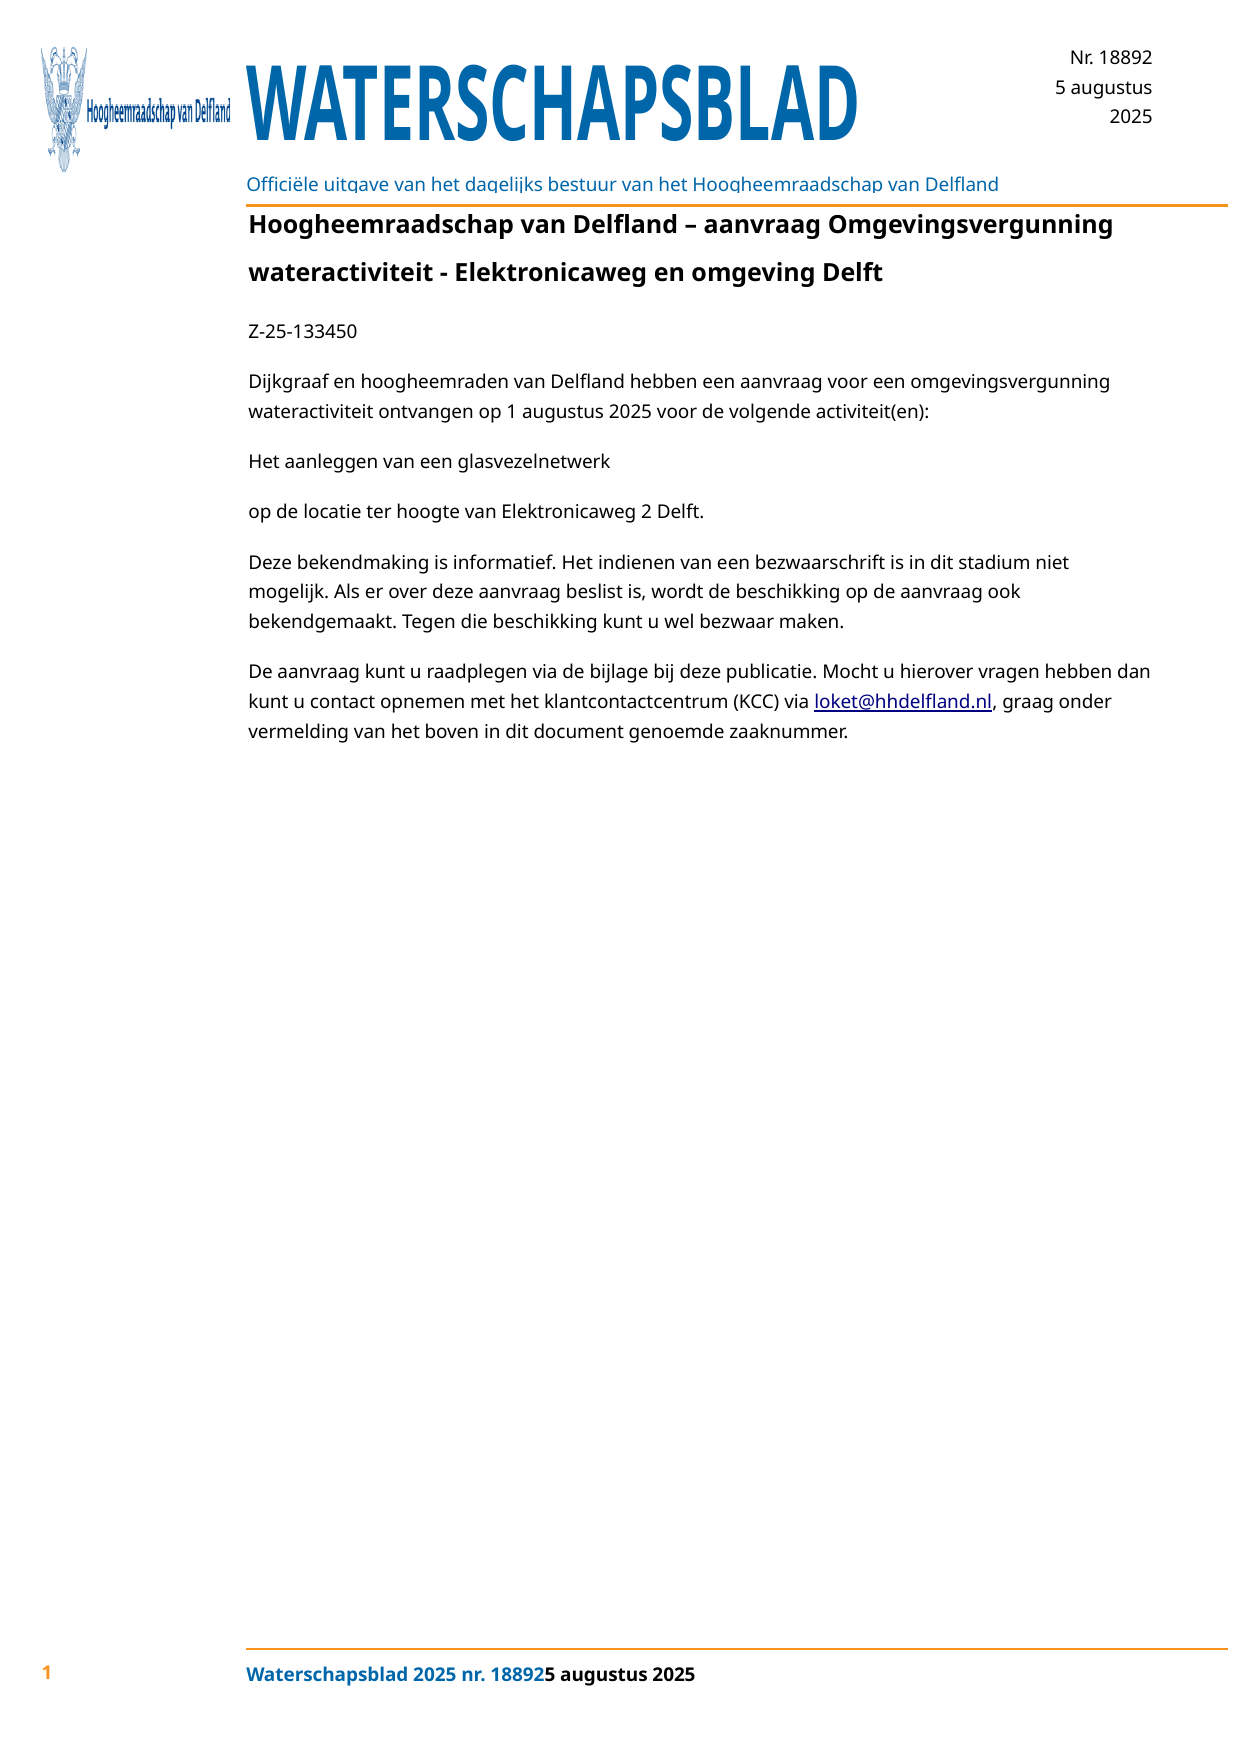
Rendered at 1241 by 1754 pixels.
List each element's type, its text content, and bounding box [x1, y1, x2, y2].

picture [41, 47, 231, 172]
text Z-25-133450 [248, 318, 1152, 344]
text Deze bekendmaking is informatief. Het indienen van een bezwaarschrift is in dit stadium niet mogelijk. Als er over deze aanvraag beslist is, wordt de beschikking op de aanvraag ook bekendgemaakt. Tegen die beschikking kunt u wel bezwaar maken. [248, 549, 1152, 634]
text Dijkgraaf en hoogheemraden van Delfland hebben een aanvraag voor een omgevingsvergunning wateractiviteit ontvangen op 1 augustus 2025 voor de volgende activiteit(en): [248, 368, 1152, 424]
text Het aanleggen van een glasvezelnetwerk [248, 448, 1152, 474]
text op de locatie ter hoogte van Elektronicaweg 2 Delft. [248, 499, 1152, 524]
text De aanvraag kunt u raadplegen via de bijlage bij deze publicatie. Mocht u hierover vragen hebben dan kunt u contact opnemen met het klantcontactcentrum (KCC) via loket@hhdelfland.nl, graag onder vermelding van het boven in dit document genoemde zaaknummer. [248, 659, 1152, 744]
text Hoogheemraadschap van Delfland – aanvraag Omgevingsvergunning wateractiviteit - Elektronicaweg en omgeving Delft [248, 207, 1152, 288]
